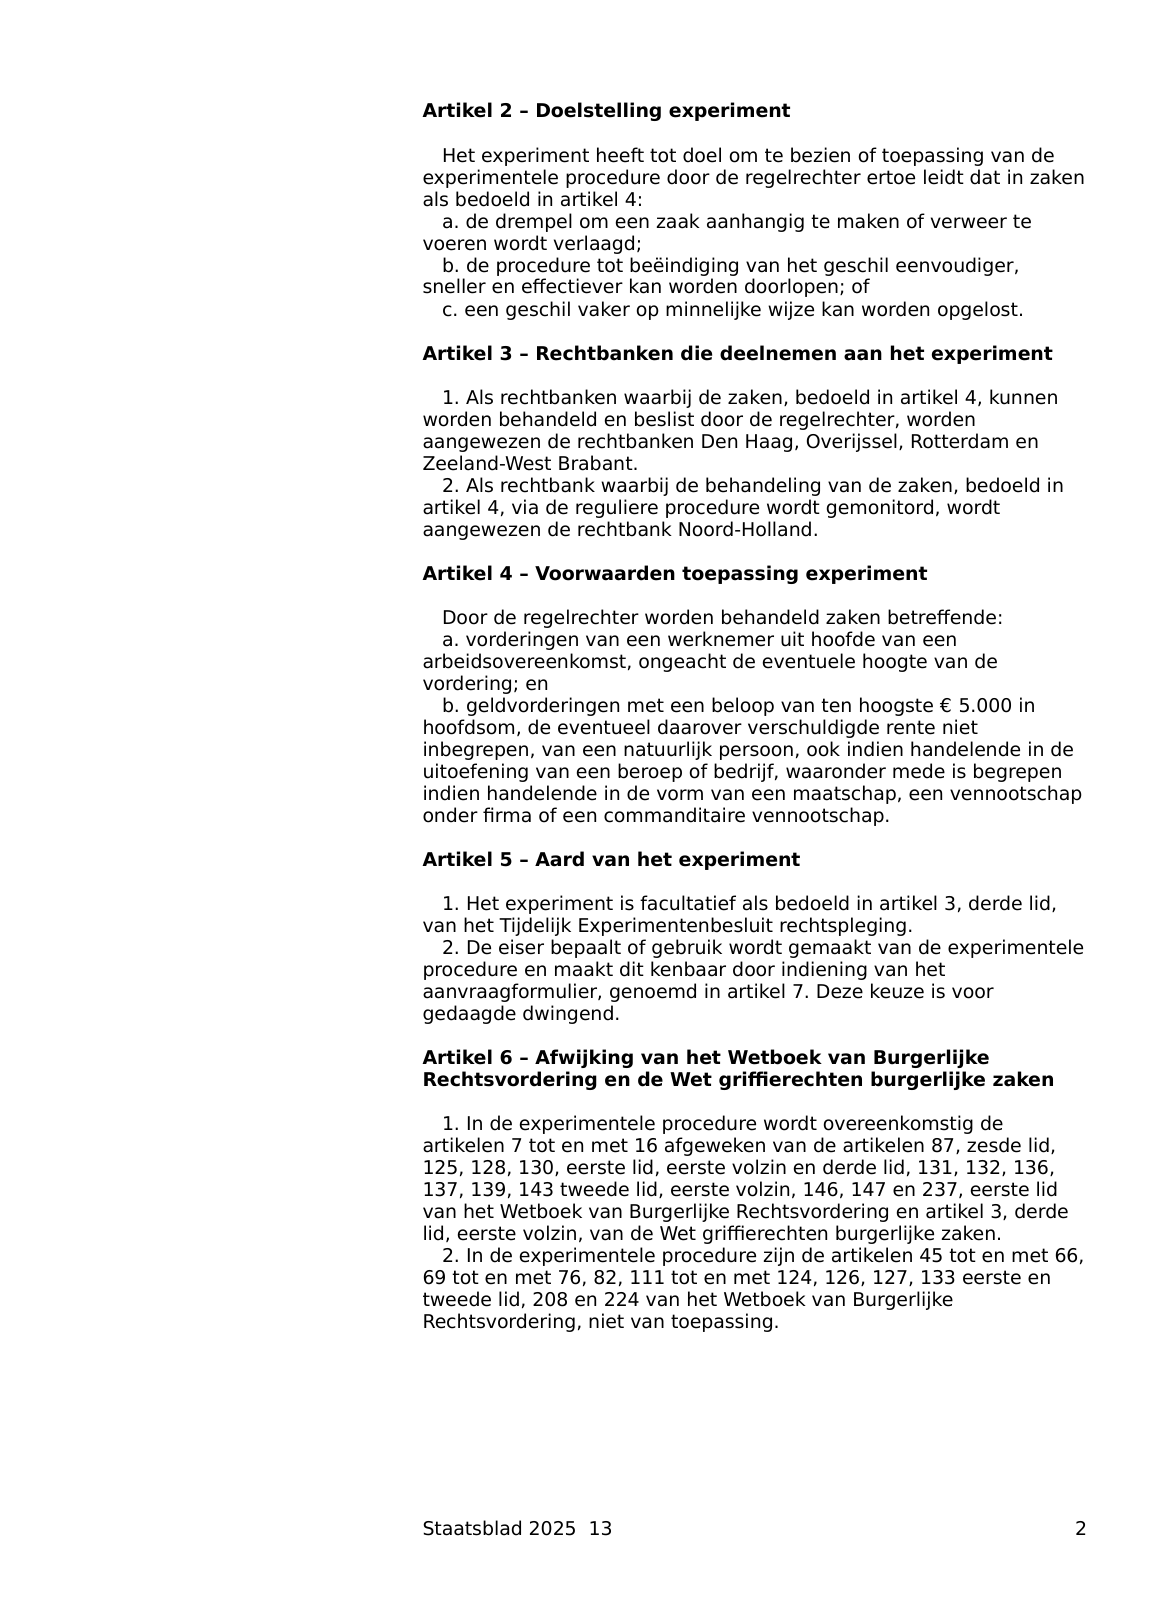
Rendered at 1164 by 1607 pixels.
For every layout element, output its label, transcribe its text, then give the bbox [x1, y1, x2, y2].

text b. de procedure tot beëindiging van het geschil eenvoudiger, sneller en effectiever kan worden doorlopen; of [422, 254, 1087, 298]
text Het experiment heeft tot doel om te bezien of toepassing van de experimentele procedure door de regelrechter ertoe leidt dat in zaken als bedoeld in artikel 4: [422, 144, 1087, 211]
text b. geldvorderingen met een beloop van ten hoogste € 5.000 in hoofdsom, de eventueel daarover verschuldigde rente niet inbegrepen, van een natuurlijk persoon, ook indien handelende in de uitoefening van een beroep of bedrijf, waaronder mede is begrepen indien handelende in de vorm van een maatschap, een vennootschap onder firma of een commanditaire vennootschap. [422, 695, 1087, 827]
subtitle Artikel 2 – Doelstelling experiment [422, 100, 1087, 122]
text 1. Als rechtbanken waarbij de zaken, bedoeld in artikel 4, kunnen worden behandeld en beslist door de regelrechter, worden aangewezen de rechtbanken Den Haag, Overijssel, Rotterdam en Zeeland-West Brabant. [422, 387, 1087, 475]
text a. de drempel om een zaak aanhangig te maken of verweer te voeren wordt verlaagd; [422, 211, 1087, 254]
text 1. Het experiment is facultatief als bedoeld in artikel 3, derde lid, van het Tijdelijk Experimentenbesluit rechtspleging. [422, 893, 1087, 937]
text Door de regelrechter worden behandeld zaken betreffende: [422, 607, 1087, 629]
text a. vorderingen van een werknemer uit hoofde van een arbeidsovereenkomst, ongeacht de eventuele hoogte van de vordering; en [422, 629, 1087, 695]
subtitle Artikel 4 – Voorwaarden toepassing experiment [422, 563, 1087, 585]
text 2. Als rechtbank waarbij de behandeling van de zaken, bedoeld in artikel 4, via de reguliere procedure wordt gemonitord, wordt aangewezen de rechtbank Noord-Holland. [422, 475, 1087, 541]
text c. een geschil vaker op minnelijke wijze kan worden opgelost. [422, 298, 1087, 320]
text 2. In de experimentele procedure zijn de artikelen 45 tot en met 66, 69 tot en met 76, 82, 111 tot en met 124, 126, 127, 133 eerste en tweede lid, 208 en 224 van het Wetboek van Burgerlijke Rechtsvordering, niet van toepassing. [422, 1245, 1087, 1333]
text 2. De eiser bepaalt of gebruik wordt gemaakt van de experimentele procedure en maakt dit kenbaar door indiening van het aanvraagformulier, genoemd in artikel 7. Deze keuze is voor gedaagde dwingend. [422, 937, 1087, 1025]
text 1. In de experimentele procedure wordt overeenkomstig de artikelen 7 tot en met 16 afgeweken van de artikelen 87, zesde lid, 125, 128, 130, eerste lid, eerste volzin en derde lid, 131, 132, 136, 137, 139, 143 tweede lid, eerste volzin, 146, 147 en 237, eerste lid van het Wetboek van Burgerlijke Rechtsvordering en artikel 3, derde lid, eerste volzin, van de Wet griffierechten burgerlijke zaken. [422, 1113, 1087, 1245]
subtitle Artikel 6 – Afwijking van het Wetboek van Burgerlijke Rechtsvordering en de Wet griffierechten burgerlijke zaken [422, 1047, 1087, 1091]
subtitle Artikel 5 – Aard van het experiment [422, 849, 1087, 871]
subtitle Artikel 3 – Rechtbanken die deelnemen aan het experiment [422, 343, 1087, 364]
